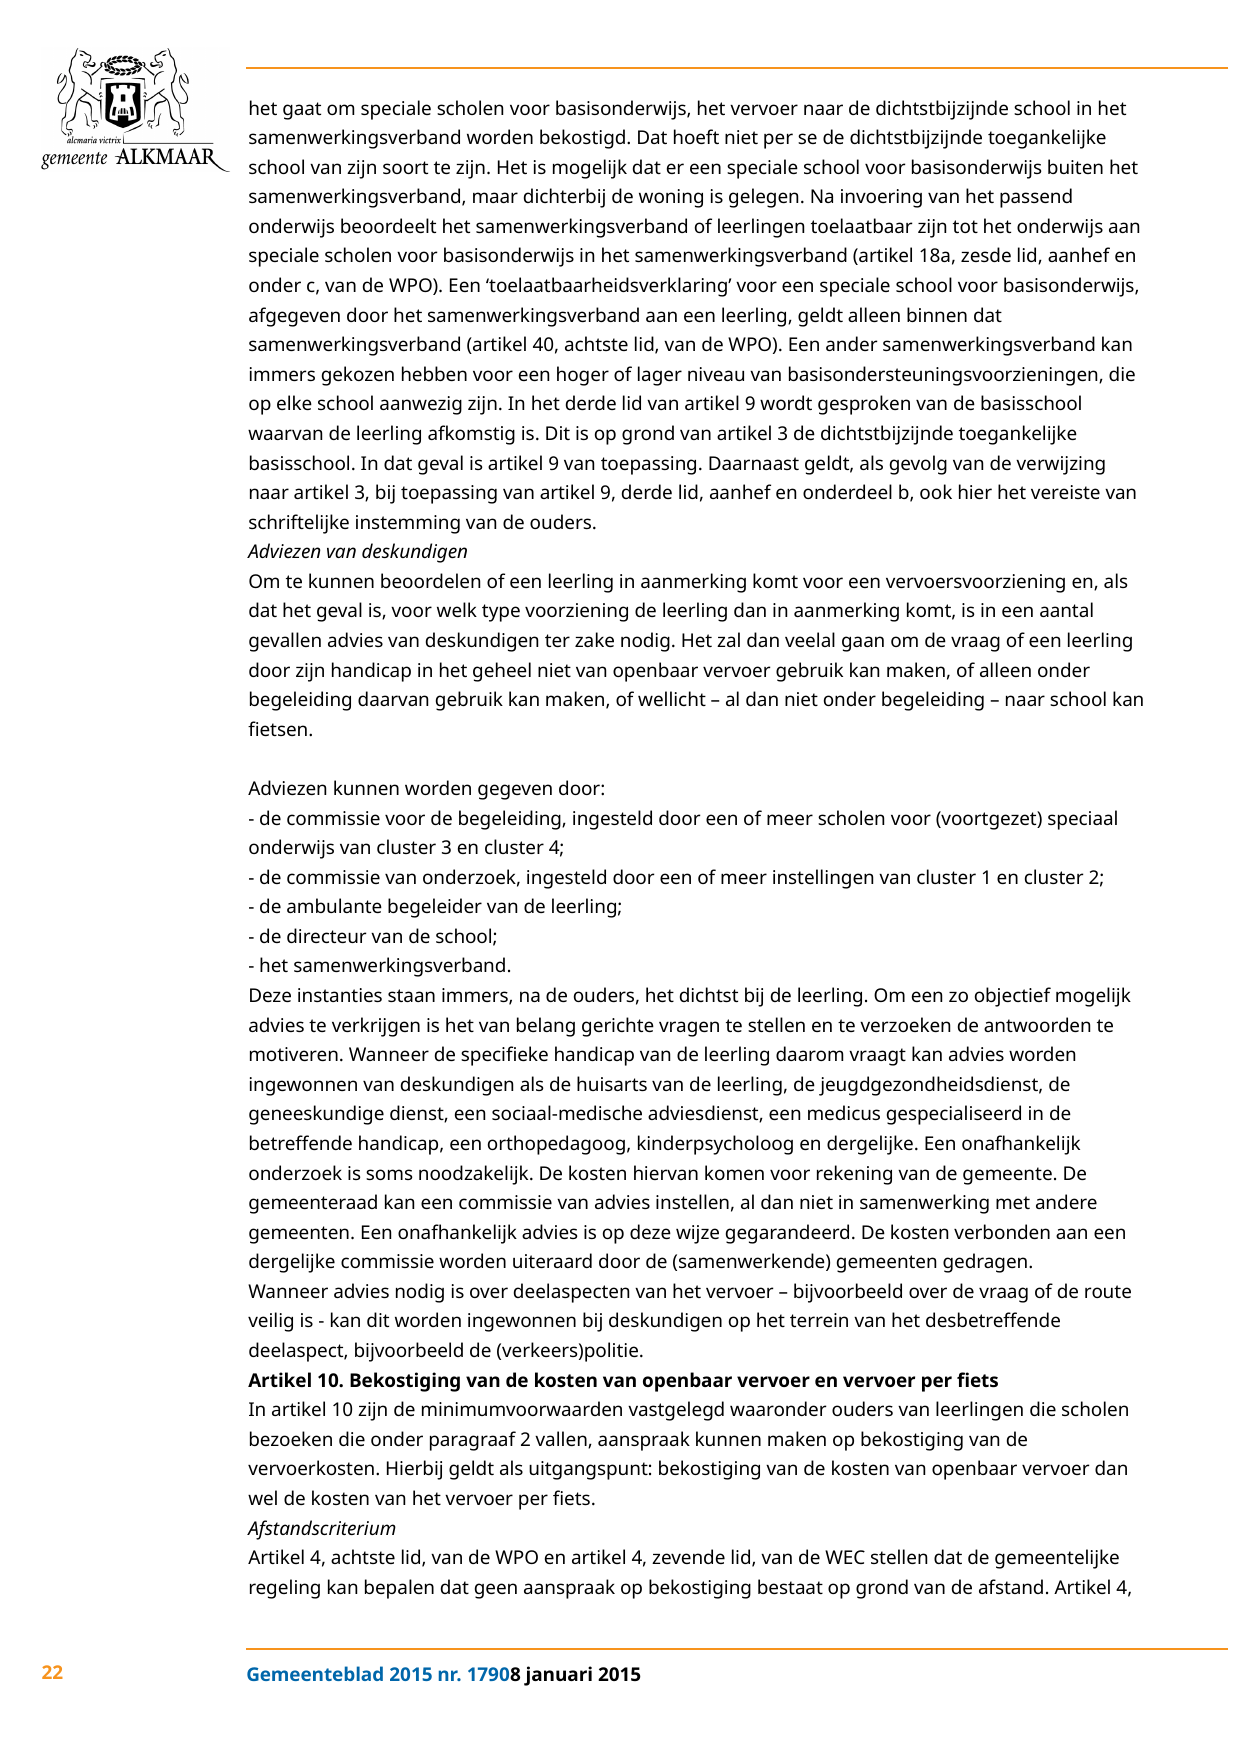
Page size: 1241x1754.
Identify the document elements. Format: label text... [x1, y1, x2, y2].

text Om te kunnen beoordelen of een leerling in aanmerking komt voor een vervoersvoorziening en, als dat het geval is, voor welk type voorziening de leerling dan in aanmerking komt, is in een aantal gevallen advies van deskundigen ter zake nodig. Het zal dan veelal gaan om de vraag of een leerling door zijn handicap in het geheel niet van openbaar vervoer gebruik kan maken, of alleen onder begeleiding daarvan gebruik kan maken, of wellicht – al dan niet onder begeleiding – naar school kan fietsen. [248, 568, 1152, 742]
text - de directeur van de school; [248, 923, 1152, 949]
text het gaat om speciale scholen voor basisonderwijs, het vervoer naar de dichtstbijzijnde school in het samenwerkingsverband worden bekostigd. Dat hoeft niet per se de dichtstbijzijnde toegankelijke school van zijn soort te zijn. Het is mogelijk dat er een speciale school voor basisonderwijs buiten het samenwerkingsverband, maar dichterbij de woning is gelegen. Na invoering van het passend onderwijs beoordeelt het samenwerkingsverband of leerlingen toelaatbaar zijn tot het onderwijs aan speciale scholen voor basisonderwijs in het samenwerkingsverband (artikel 18a, zesde lid, aanhef en onder c, van de WPO). Een ‘toelaatbaarheidsverklaring’ voor een speciale school voor basisonderwijs, afgegeven door het samenwerkingsverband aan een leerling, geldt alleen binnen dat samenwerkingsverband (artikel 40, achtste lid, van de WPO). Een ander samenwerkingsverband kan immers gekozen hebben voor een hoger of lager niveau van basisondersteuningsvoorzieningen, die op elke school aanwezig zijn. In het derde lid van artikel 9 wordt gesproken van de basisschool waarvan de leerling afkomstig is. Dit is op grond van artikel 3 de dichtstbijzijnde toegankelijke basisschool. In dat geval is artikel 9 van toepassing. Daarnaast geldt, als gevolg van de verwijzing naar artikel 3, bij toepassing van artikel 9, derde lid, aanhef en onderdeel b, ook hier het vereiste van schriftelijke instemming van de ouders. [248, 95, 1152, 535]
text Adviezen van deskundigen [248, 538, 1152, 564]
text Wanneer advies nodig is over deelaspecten van het vervoer – bijvoorbeeld over de vraag of de route veilig is - kan dit worden ingewonnen bij deskundigen op het terrein van het desbetreffende deelaspect, bijvoorbeeld de (verkeers)politie. [248, 1278, 1152, 1363]
text Afstandscriterium [248, 1515, 1152, 1541]
text Artikel 10. Bekostiging van de kosten van openbaar vervoer en vervoer per fiets [248, 1367, 1152, 1393]
text - het samenwerkingsverband. [248, 953, 1152, 978]
text - de ambulante begeleider van de leerling; [248, 893, 1152, 919]
text Adviezen kunnen worden gegeven door: [248, 775, 1152, 801]
text Deze instanties staan immers, na de ouders, het dichtst bij de leerling. Om een zo objectief mogelijk advies te verkrijgen is het van belang gerichte vragen te stellen en te verzoeken de antwoorden te motiveren. Wanneer de specifieke handicap van de leerling daarom vraagt kan advies worden ingewonnen van deskundigen als de huisarts van de leerling, de jeugdgezondheidsdienst, de geneeskundige dienst, een sociaal-medische adviesdienst, een medicus gespecialiseerd in de betreffende handicap, een orthopedagoog, kinderpsycholoog en dergelijke. Een onafhankelijk onderzoek is soms noodzakelijk. De kosten hiervan komen voor rekening van de gemeente. De gemeenteraad kan een commissie van advies instellen, al dan niet in samenwerking met andere gemeenten. Een onafhankelijk advies is op deze wijze gegarandeerd. De kosten verbonden aan een dergelijke commissie worden uiteraard door de (samenwerkende) gemeenten gedragen. [248, 982, 1152, 1274]
text - de commissie voor de begeleiding, ingesteld door een of meer scholen voor (voortgezet) speciaal onderwijs van cluster 3 en cluster 4; [248, 805, 1152, 860]
text - de commissie van onderzoek, ingesteld door een of meer instellingen van cluster 1 en cluster 2; [248, 864, 1152, 890]
text In artikel 10 zijn de minimumvoorwaarden vastgelegd waaronder ouders van leerlingen die scholen bezoeken die onder paragraaf 2 vallen, aanspraak kunnen maken op bekostiging van de vervoerkosten. Hierbij geldt als uitgangspunt: bekostiging van de kosten van openbaar vervoer dan wel de kosten van het vervoer per fiets. [248, 1396, 1152, 1511]
text Artikel 4, achtste lid, van de WPO en artikel 4, zevende lid, van de WEC stellen dat de gemeentelijke regeling kan bepalen dat geen aanspraak op bekostiging bestaat op grond van de afstand. Artikel 4, [248, 1544, 1152, 1600]
picture [41, 47, 231, 172]
